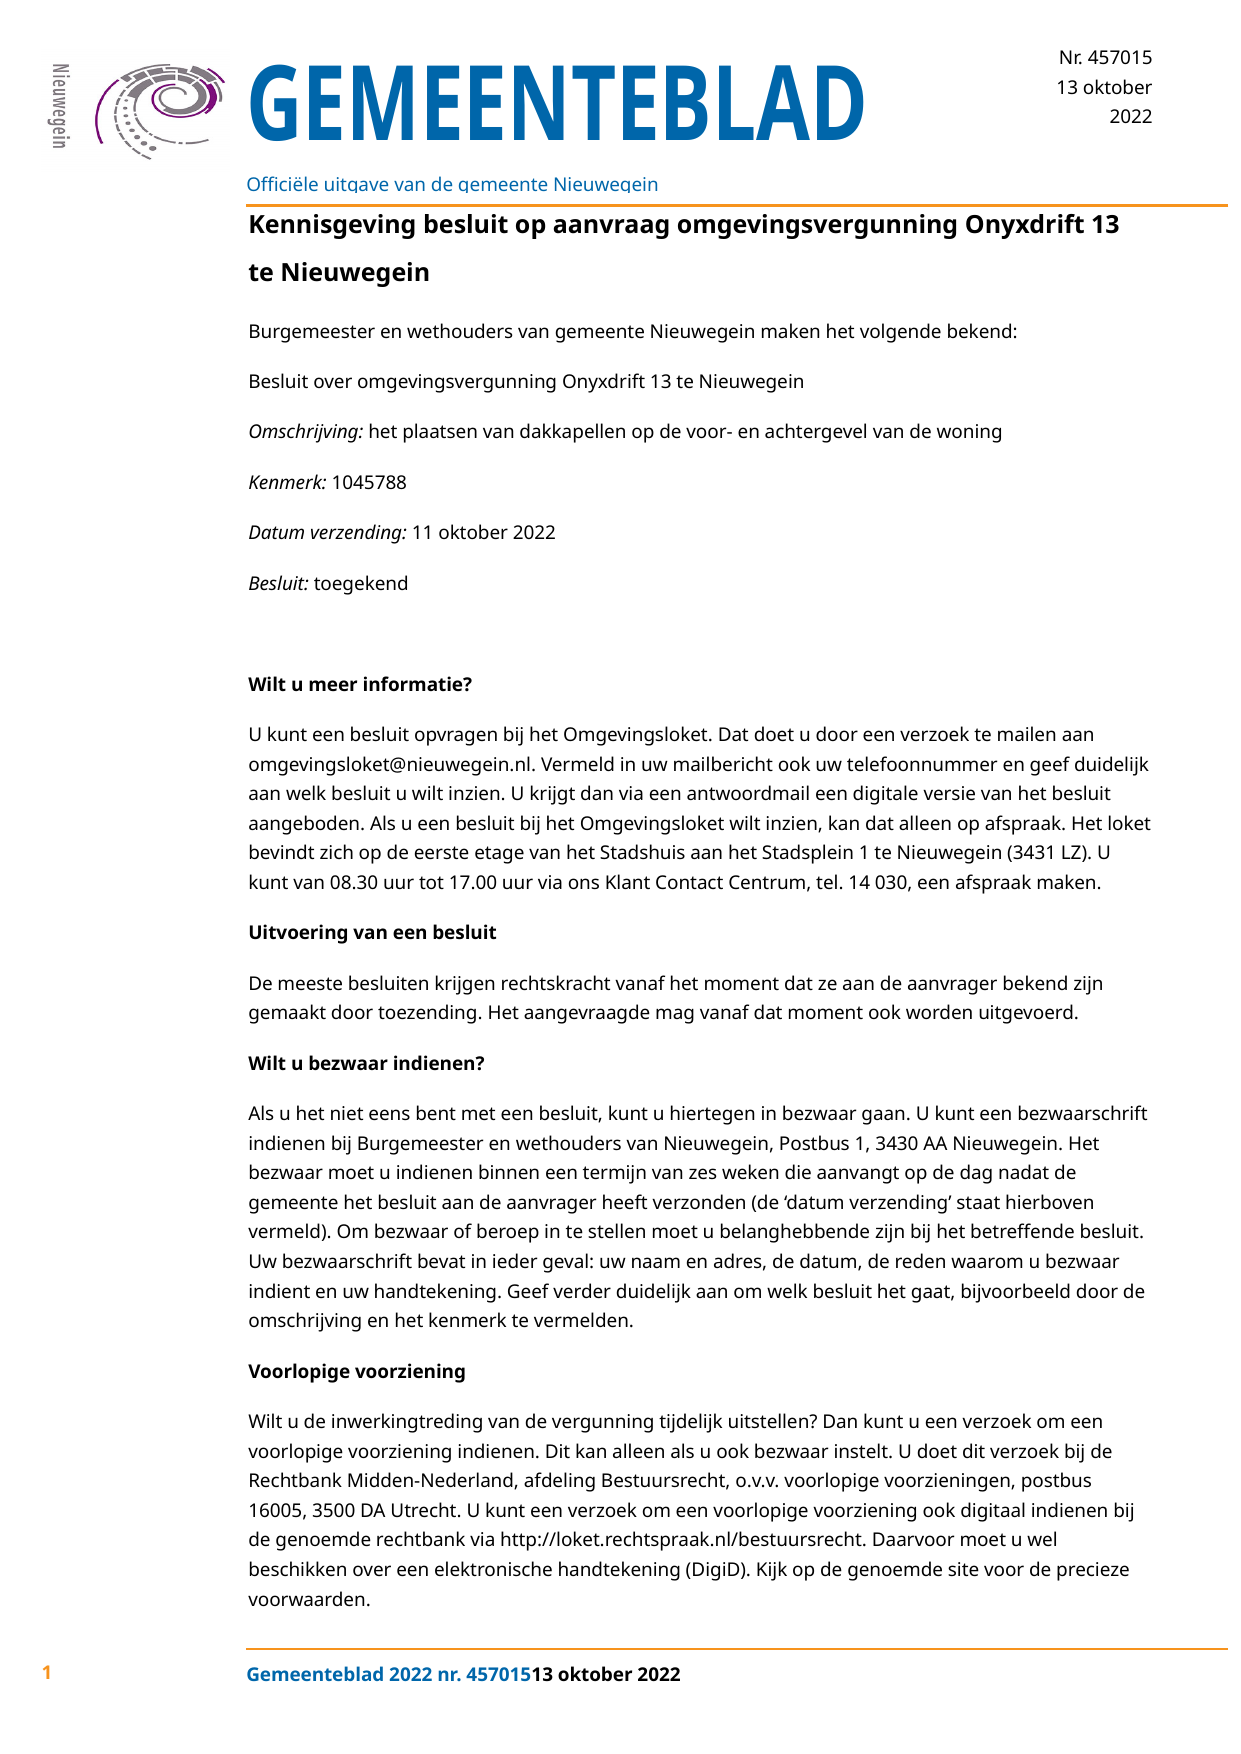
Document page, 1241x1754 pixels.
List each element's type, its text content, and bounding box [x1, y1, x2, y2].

text Wilt u de inwerkingtreding van de vergunning tijdelijk uitstellen? Dan kunt u een verzoek om een voorlopige voorziening indienen. Dit kan alleen als u ook bezwaar instelt. U doet dit verzoek bij de Rechtbank Midden-Nederland, afdeling Bestuursrecht, o.v.v. voorlopige voorzieningen, postbus 16005, 3500 DA Utrecht. U kunt een verzoek om een voorlopige voorziening ook digitaal indienen bij de genoemde rechtbank via http://loket.rechtspraak.nl/bestuursrecht. Daarvoor moet u wel beschikken over een elektronische handtekening (DigiD). Kijk op de genoemde site voor de precieze voorwaarden. [248, 1408, 1152, 1612]
text De meeste besluiten krijgen rechtskracht vanaf het moment dat ze aan de aanvrager bekend zijn gemaakt door toezending. Het aangevraagde mag vanaf dat moment ook worden uitgevoerd. [248, 970, 1152, 1025]
text Datum verzending: 11 oktober 2022 [248, 519, 1152, 545]
text Wilt u meer informatie? [248, 671, 1152, 697]
text Omschrijving: het plaatsen van dakkapellen op de voor- en achtergevel van de woning [248, 419, 1152, 444]
text Wilt u bezwaar indienen? [248, 1050, 1152, 1076]
text Besluit over omgevingsvergunning Onyxdrift 13 te Nieuwegein [248, 368, 1152, 394]
text Burgemeester en wethouders van gemeente Nieuwegein maken het volgende bekend: [248, 318, 1152, 344]
text Uitvoering van een besluit [248, 919, 1152, 945]
text Besluit: toegekend [248, 570, 1152, 596]
text Voorlopige voorziening [248, 1358, 1152, 1384]
text Kenmerk: 1045788 [248, 469, 1152, 495]
picture [41, 47, 231, 172]
text Als u het niet eens bent met een besluit, kunt u hiertegen in bezwaar gaan. U kunt een bezwaarschrift indienen bij Burgemeester en wethouders van Nieuwegein, Postbus 1, 3430 AA Nieuwegein. Het bezwaar moet u indienen binnen een termijn van zes weken die aanvangt op de dag nadat de gemeente het besluit aan de aanvrager heeft verzonden (de ‘datum verzending’ staat hierboven vermeld). Om bezwaar of beroep in te stellen moet u belanghebbende zijn bij het betreffende besluit. Uw bezwaarschrift bevat in ieder geval: uw naam en adres, de datum, de reden waarom u bezwaar indient en uw handtekening. Geef verder duidelijk aan om welk besluit het gaat, bijvoorbeeld door de omschrijving en het kenmerk te vermelden. [248, 1100, 1152, 1333]
text Kennisgeving besluit op aanvraag omgevingsvergunning Onyxdrift 13 te Nieuwegein [248, 207, 1152, 288]
text U kunt een besluit opvragen bij het Omgevingsloket. Dat doet u door een verzoek te mailen aan omgevingsloket@nieuwegein.nl. Vermeld in uw mailbericht ook uw telefoonnummer en geef duidelijk aan welk besluit u wilt inzien. U krijgt dan via een antwoordmail een digitale versie van het besluit aangeboden. Als u een besluit bij het Omgevingsloket wilt inzien, kan dat alleen op afspraak. Het loket bevindt zich op de eerste etage van het Stadshuis aan het Stadsplein 1 te Nieuwegein (3431 LZ). U kunt van 08.30 uur tot 17.00 uur via ons Klant Contact Centrum, tel. 14 030, een afspraak maken. [248, 721, 1152, 895]
